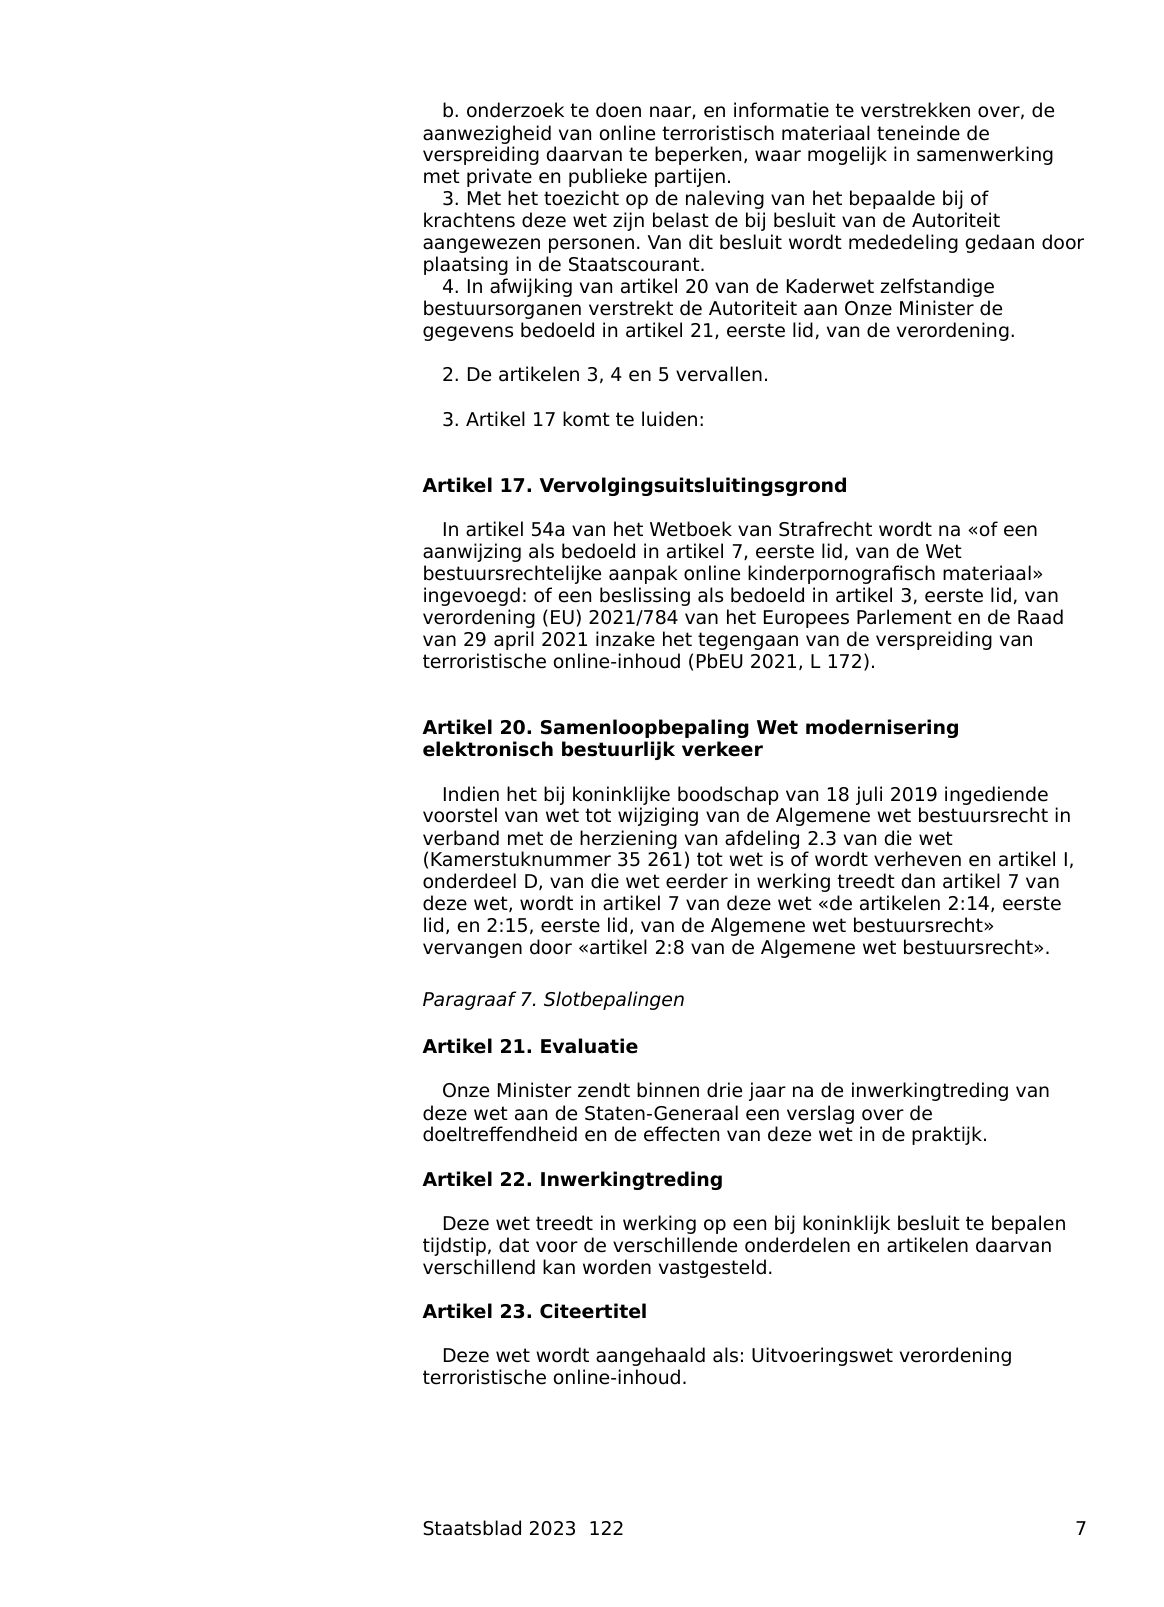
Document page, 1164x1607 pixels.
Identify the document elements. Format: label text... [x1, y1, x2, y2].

subtitle Artikel 21. Evaluatie [422, 1036, 1087, 1058]
text b. onderzoek te doen naar, en informatie te verstrekken over, de aanwezigheid van online terroristisch materiaal teneinde de verspreiding daarvan te beperken, waar mogelijk in samenwerking met private en publieke partijen. [422, 100, 1087, 188]
text 4. In afwijking van artikel 20 van de Kaderwet zelfstandige bestuursorganen verstrekt de Autoriteit aan Onze Minister de gegevens bedoeld in artikel 21, eerste lid, van de verordening. [422, 276, 1087, 342]
text Onze Minister zendt binnen drie jaar na de inwerkingtreding van deze wet aan de Staten-Generaal een verslag over de doeltreffendheid en de effecten van deze wet in de praktijk. [422, 1080, 1087, 1146]
subtitle Artikel 20. Samenloopbepaling Wet modernisering elektronisch bestuurlijk verkeer [422, 717, 1087, 761]
subtitle Artikel 23. Citeertitel [422, 1301, 1087, 1323]
subtitle Artikel 22. Inwerkingtreding [422, 1168, 1087, 1191]
text Deze wet wordt aangehaald als: Uitvoeringswet verordening terroristische online-inhoud. [422, 1345, 1087, 1389]
text Indien het bij koninklijke boodschap van 18 juli 2019 ingediende voorstel van wet tot wijziging van de Algemene wet bestuursrecht in verband met de herziening van afdeling 2.3 van die wet (Kamerstuknummer 35 261) tot wet is of wordt verheven en artikel I, onderdeel D, van die wet eerder in werking treedt dan artikel 7 van deze wet, wordt in artikel 7 van deze wet «de artikelen 2:14, eerste lid, en 2:15, eerste lid, van de Algemene wet bestuursrecht» vervangen door «artikel 2:8 van de Algemene wet bestuursrecht». [422, 783, 1087, 959]
text Deze wet treedt in werking op een bij koninklijk besluit te bepalen tijdstip, dat voor de verschillende onderdelen en artikelen daarvan verschillend kan worden vastgesteld. [422, 1213, 1087, 1279]
subtitle Paragraaf 7. Slotbepalingen [422, 989, 1087, 1011]
text 3. Artikel 17 komt te luiden: [422, 408, 1087, 431]
text 2. De artikelen 3, 4 en 5 vervallen. [422, 364, 1087, 386]
text 3. Met het toezicht op de naleving van het bepaalde bij of krachtens deze wet zijn belast de bij besluit van de Autoriteit aangewezen personen. Van dit besluit wordt mededeling gedaan door plaatsing in de Staatscourant. [422, 188, 1087, 276]
text In artikel 54a van het Wetboek van Strafrecht wordt na «of een aanwijzing als bedoeld in artikel 7, eerste lid, van de Wet bestuursrechtelijke aanpak online kinderpornografisch materiaal» ingevoegd: of een beslissing als bedoeld in artikel 3, eerste lid, van verordening (EU) 2021/784 van het Europees Parlement en de Raad van 29 april 2021 inzake het tegengaan van de verspreiding van terroristische online-inhoud (PbEU 2021, L 172). [422, 519, 1087, 673]
subtitle Artikel 17. Vervolgingsuitsluitingsgrond [422, 475, 1087, 497]
